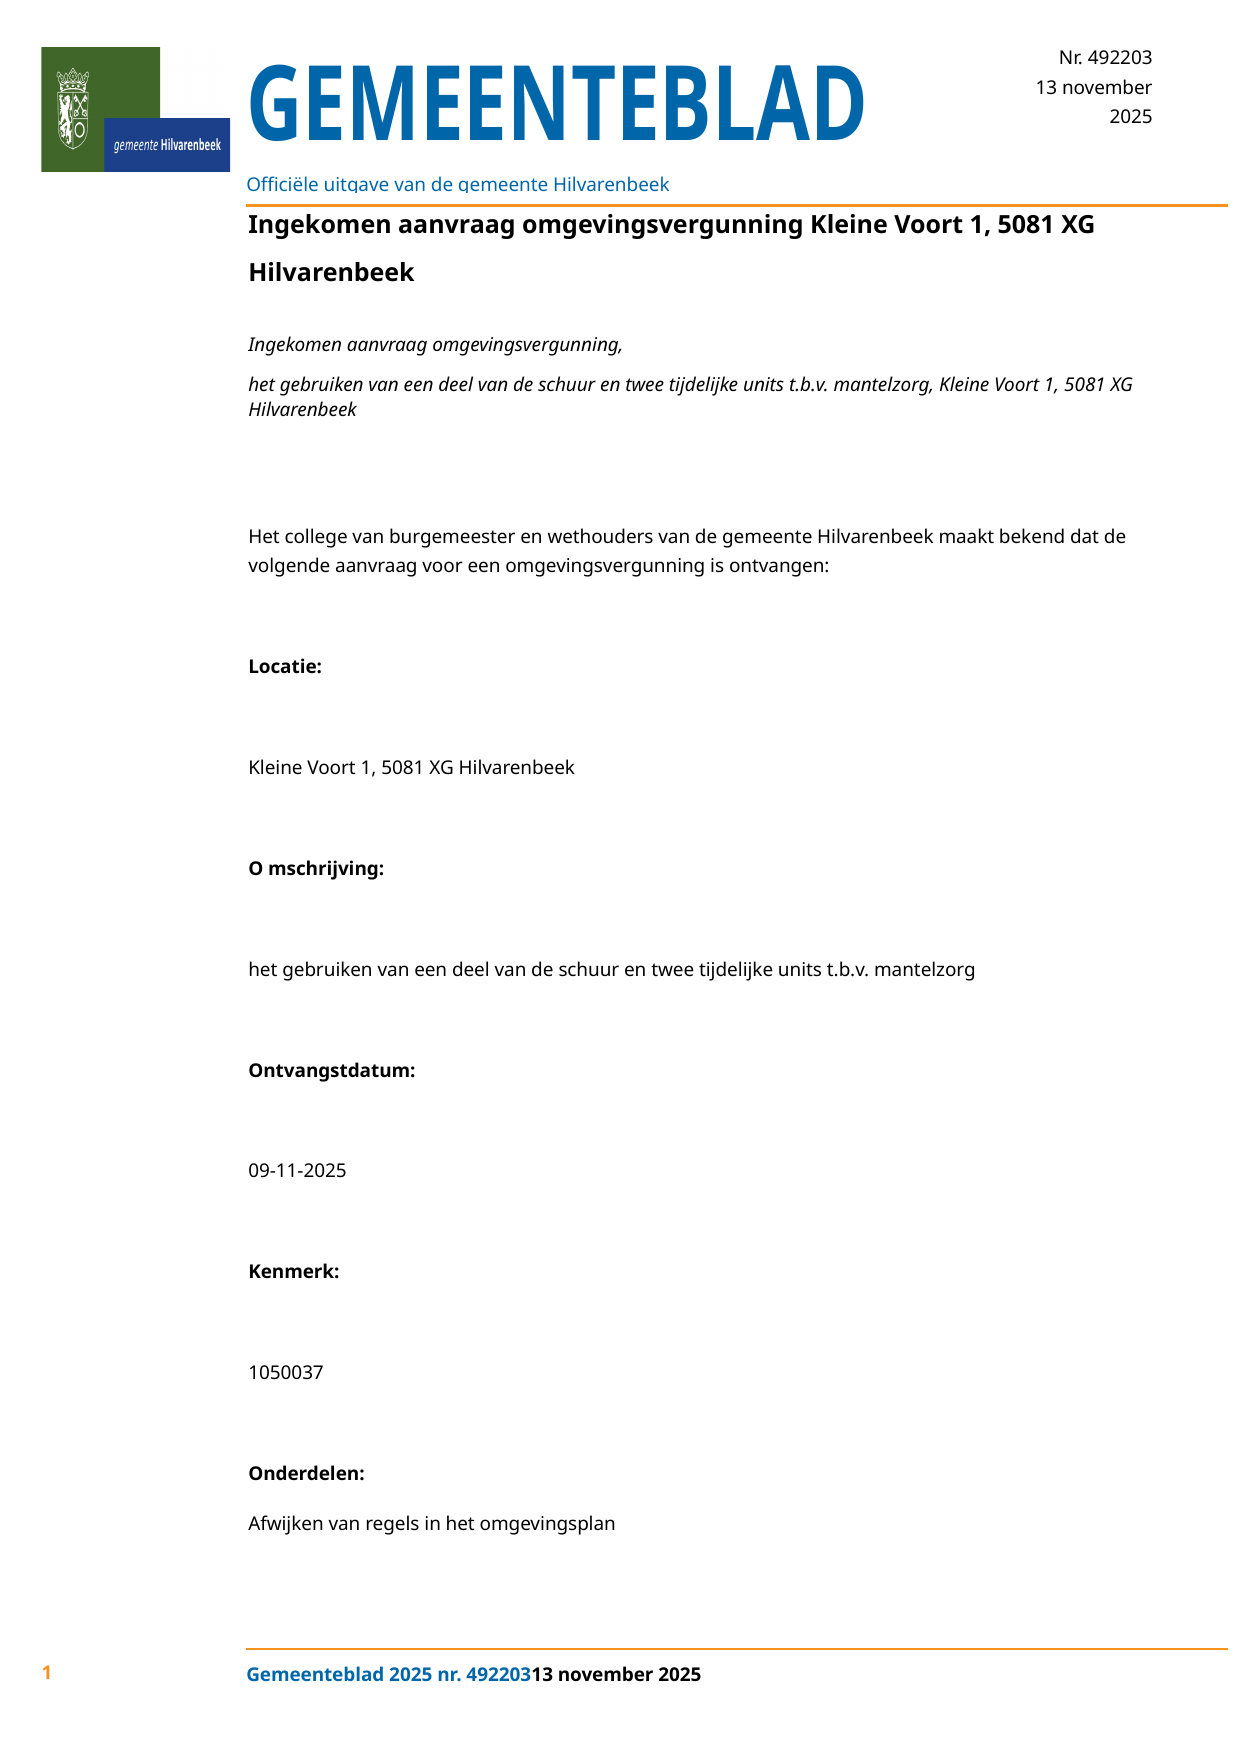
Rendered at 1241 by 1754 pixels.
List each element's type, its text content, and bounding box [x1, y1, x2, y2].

text Afwijken van regels in het omgevingsplan [248, 1511, 1152, 1536]
text het gebruiken van een deel van de schuur en twee tijdelijke units t.b.v. mantelzorg, Kleine Voort 1, 5081 XG Hilvarenbeek [248, 371, 1152, 422]
text Onderdelen: [248, 1460, 1152, 1486]
text 09-11-2025 [248, 1158, 1152, 1183]
text Kleine Voort 1, 5081 XG Hilvarenbeek [248, 754, 1152, 780]
text 1050037 [248, 1359, 1152, 1385]
text Ontvangstdatum: [248, 1057, 1152, 1082]
text Kenmerk: [248, 1258, 1152, 1284]
text Locatie: [248, 653, 1152, 679]
text het gebruiken van een deel van de schuur en twee tijdelijke units t.b.v. mantelzorg [248, 956, 1152, 982]
text O mschrijving: [248, 855, 1152, 881]
text Het college van burgemeester en wethouders van de gemeente Hilvarenbeek maakt bekend dat de volgende aanvraag voor een omgevingsvergunning is ontvangen: [248, 523, 1152, 578]
picture [41, 47, 231, 172]
text Ingekomen aanvraag omgevingsvergunning Kleine Voort 1, 5081 XG Hilvarenbeek [248, 207, 1152, 288]
text Ingekomen aanvraag omgevingsvergunning, [248, 331, 1152, 357]
